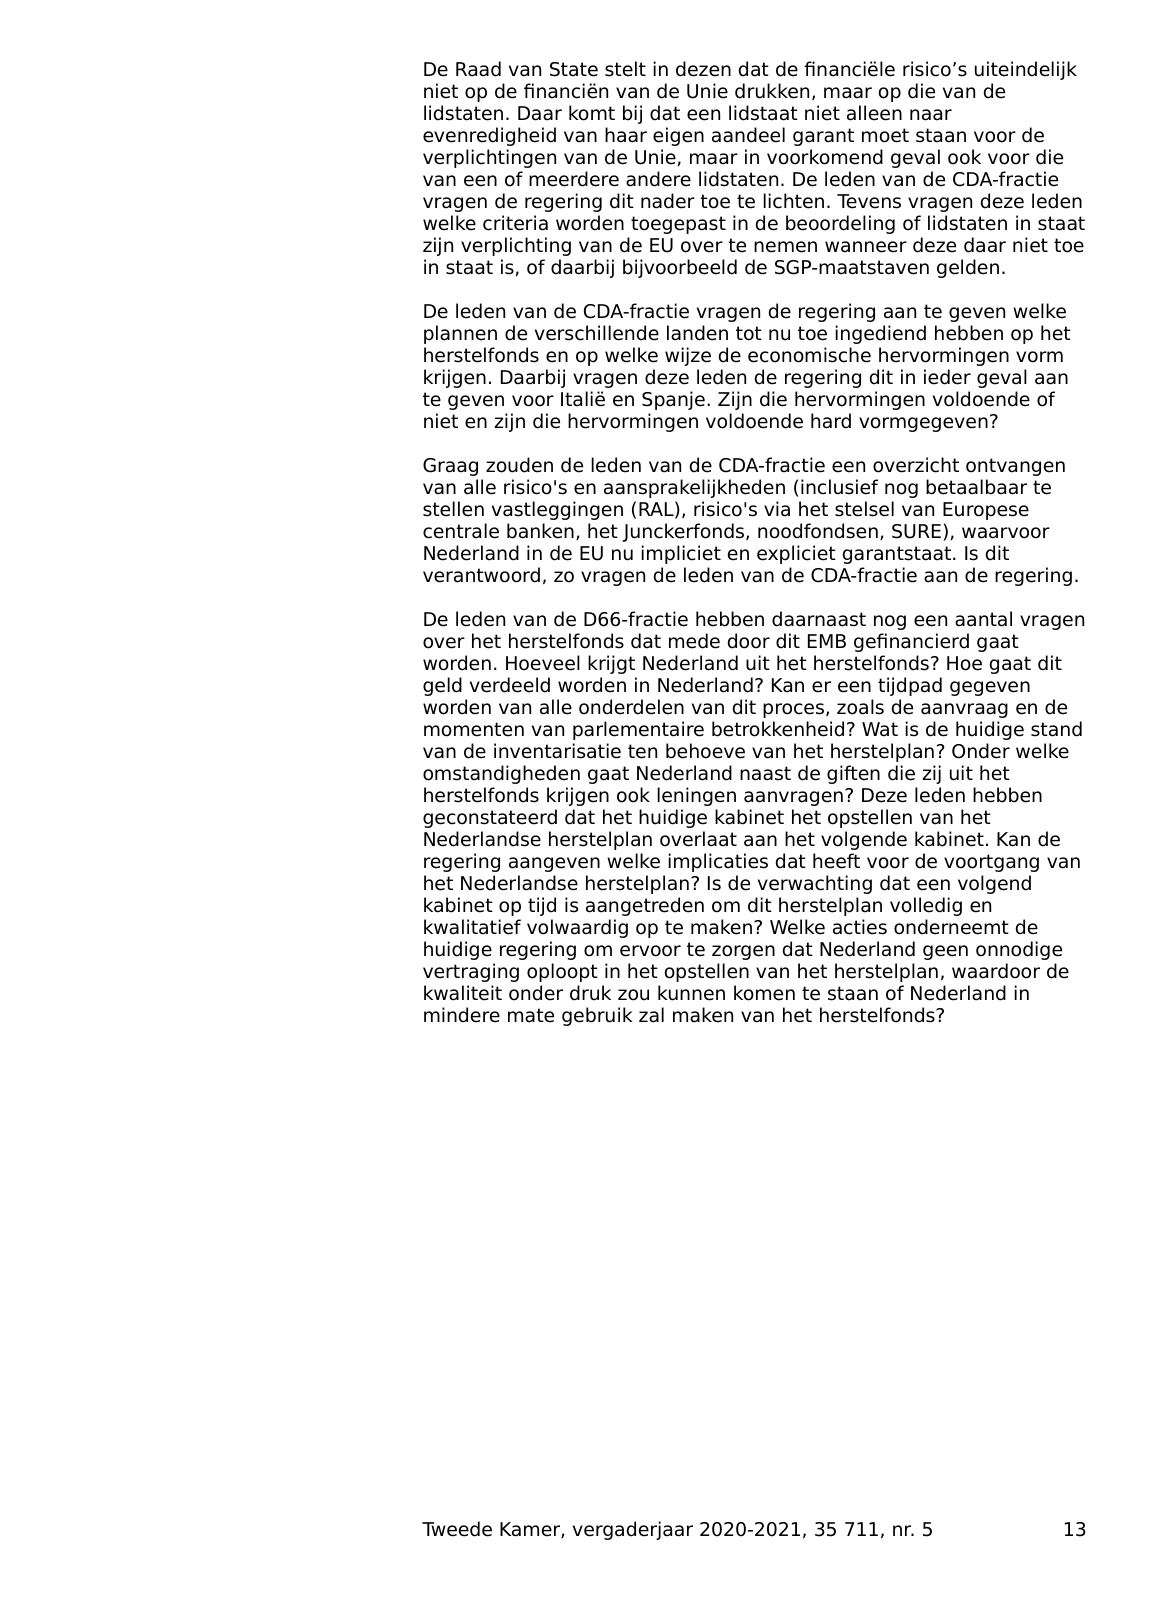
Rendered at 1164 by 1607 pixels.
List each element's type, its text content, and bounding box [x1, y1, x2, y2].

text De leden van de CDA-fractie vragen de regering aan te geven welke plannen de verschillende landen tot nu toe ingediend hebben op het herstelfonds en op welke wijze de economische hervormingen vorm krijgen. Daarbij vragen deze leden de regering dit in ieder geval aan te geven voor Italië en Spanje. Zijn die hervormingen voldoende of niet en zijn die hervormingen voldoende hard vormgegeven? [422, 301, 1087, 433]
text De leden van de D66-fractie hebben daarnaast nog een aantal vragen over het herstelfonds dat mede door dit EMB gefinancierd gaat worden. Hoeveel krijgt Nederland uit het herstelfonds? Hoe gaat dit geld verdeeld worden in Nederland? Kan er een tijdpad gegeven worden van alle onderdelen van dit proces, zoals de aanvraag en de momenten van parlementaire betrokkenheid? Wat is de huidige stand van de inventarisatie ten behoeve van het herstelplan? Onder welke omstandigheden gaat Nederland naast de giften die zij uit het herstelfonds krijgen ook leningen aanvragen? Deze leden hebben geconstateerd dat het huidige kabinet het opstellen van het Nederlandse herstelplan overlaat aan het volgende kabinet. Kan de regering aangeven welke implicaties dat heeft voor de voortgang van het Nederlandse herstelplan? Is de verwachting dat een volgend kabinet op tijd is aangetreden om dit herstelplan volledig en kwalitatief volwaardig op te maken? Welke acties onderneemt de huidige regering om ervoor te zorgen dat Nederland geen onnodige vertraging oploopt in het opstellen van het herstelplan, waardoor de kwaliteit onder druk zou kunnen komen te staan of Nederland in mindere mate gebruik zal maken van het herstelfonds? [422, 609, 1087, 1027]
text Graag zouden de leden van de CDA-fractie een overzicht ontvangen van alle risico's en aansprakelijkheden (inclusief nog betaalbaar te stellen vastleggingen (RAL), risico's via het stelsel van Europese centrale banken, het Junckerfonds, noodfondsen, SURE), waarvoor Nederland in de EU nu impliciet en expliciet garantstaat. Is dit verantwoord, zo vragen de leden van de CDA-fractie aan de regering. [422, 455, 1087, 587]
text De Raad van State stelt in dezen dat de financiële risico’s uiteindelijk niet op de financiën van de Unie drukken, maar op die van de lidstaten. Daar komt bij dat een lidstaat niet alleen naar evenredigheid van haar eigen aandeel garant moet staan voor de verplichtingen van de Unie, maar in voorkomend geval ook voor die van een of meerdere andere lidstaten. De leden van de CDA-fractie vragen de regering dit nader toe te lichten. Tevens vragen deze leden welke criteria worden toegepast in de beoordeling of lidstaten in staat zijn verplichting van de EU over te nemen wanneer deze daar niet toe in staat is, of daarbij bijvoorbeeld de SGP-maatstaven gelden. [422, 59, 1087, 279]
